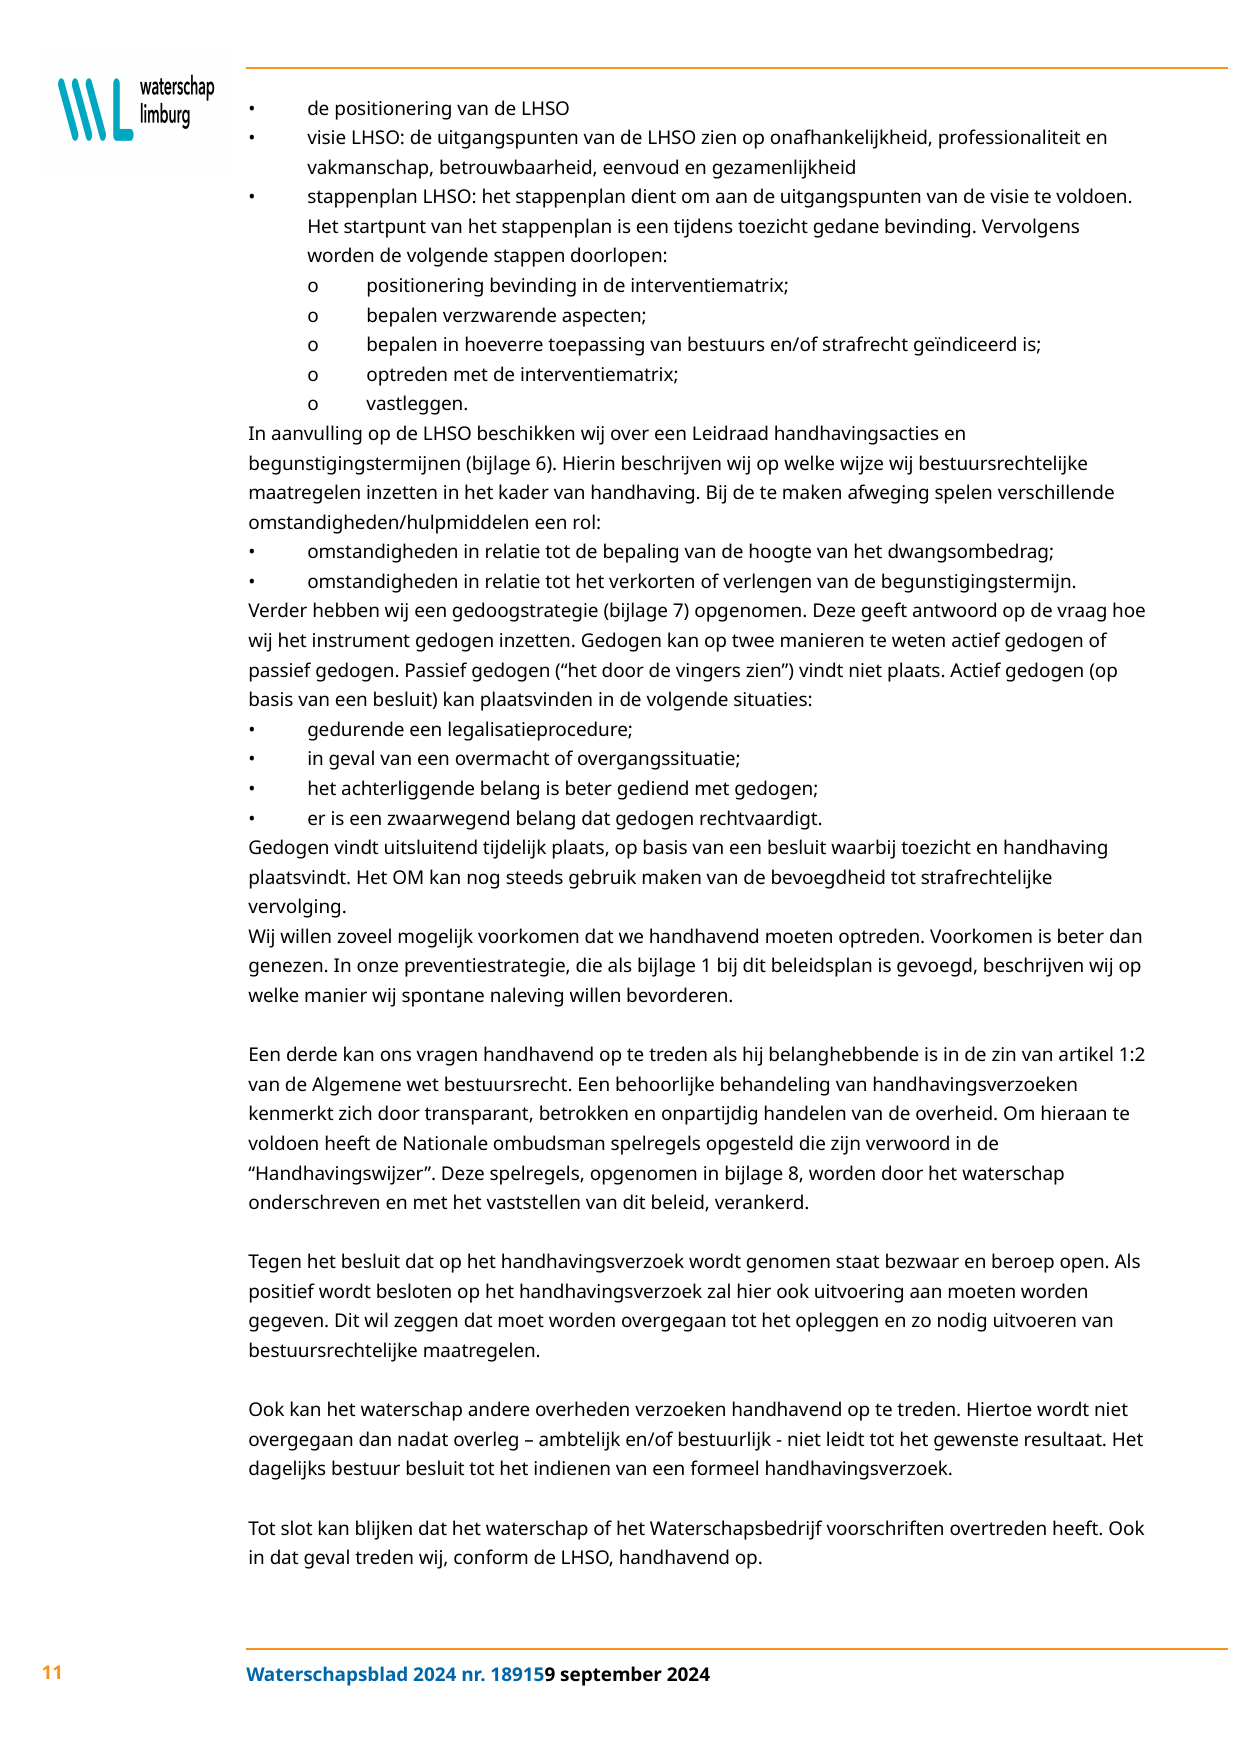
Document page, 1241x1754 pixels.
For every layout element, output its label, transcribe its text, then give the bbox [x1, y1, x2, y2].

list de positionering van de LHSO [248, 95, 1152, 121]
list stappenplan LHSO: het stappenplan dient om aan de uitgangspunten van de visie te voldoen. Het startpunt van het stappenplan is een tijdens toezicht gedane bevinding. Vervolgens worden de volgende stappen doorlopen: [248, 183, 1152, 268]
text Verder hebben wij een gedoogstrategie (bijlage 7) opgenomen. Deze geeft antwoord op de vraag hoe wij het instrument gedogen inzetten. Gedogen kan op twee manieren te weten actief gedogen of passief gedogen. Passief gedogen (“het door de vingers zien”) vindt niet plaats. Actief gedogen (op basis van een besluit) kan plaatsvinden in de volgende situaties: [248, 598, 1152, 712]
picture [41, 47, 231, 172]
list visie LHSO: de uitgangspunten van de LHSO zien op onafhankelijkheid, professionaliteit en vakmanschap, betrouwbaarheid, eenvoud en gezamenlijkheid [248, 124, 1152, 180]
list gedurende een legalisatieprocedure; [248, 716, 1152, 742]
list omstandigheden in relatie tot het verkorten of verlengen van de begunstigingstermijn. [248, 568, 1152, 594]
list vastleggen. [307, 391, 1152, 416]
list er is een zwaarwegend belang dat gedogen rechtvaardigt. [248, 805, 1152, 831]
list het achterliggende belang is beter gediend met gedogen; [248, 775, 1152, 801]
text Tegen het besluit dat op het handhavingsverzoek wordt genomen staat bezwaar en beroep open. Als positief wordt besloten op het handhavingsverzoek zal hier ook uitvoering aan moeten worden gegeven. Dit wil zeggen dat moet worden overgegaan tot het opleggen en zo nodig uitvoeren van bestuursrechtelijke maatregelen. [248, 1248, 1152, 1363]
list positionering bevinding in de interventiematrix; [307, 272, 1152, 298]
list optreden met de interventiematrix; [307, 361, 1152, 387]
list bepalen in hoeverre toepassing van bestuurs en/of strafrecht geïndiceerd is; [307, 331, 1152, 357]
text Tot slot kan blijken dat het waterschap of het Waterschapsbedrijf voorschriften overtreden heeft. Ook in dat geval treden wij, conform de LHSO, handhavend op. [248, 1515, 1152, 1570]
list bepalen verzwarende aspecten; [307, 302, 1152, 328]
list omstandigheden in relatie tot de bepaling van de hoogte van het dwangsombedrag; [248, 538, 1152, 564]
text In aanvulling op de LHSO beschikken wij over een Leidraad handhavingsacties en begunstigingstermijnen (bijlage 6). Hierin beschrijven wij op welke wijze wij bestuursrechtelijke maatregelen inzetten in het kader van handhaving. Bij de te maken afweging spelen verschillende omstandigheden/hulpmiddelen een rol: [248, 420, 1152, 535]
text Wij willen zoveel mogelijk voorkomen dat we handhavend moeten optreden. Voorkomen is beter dan genezen. In onze preventiestrategie, die als bijlage 1 bij dit beleidsplan is gevoegd, beschrijven wij op welke manier wij spontane naleving willen bevorderen. [248, 923, 1152, 1008]
text Ook kan het waterschap andere overheden verzoeken handhavend op te treden. Hiertoe wordt niet overgegaan dan nadat overleg – ambtelijk en/of bestuurlijk - niet leidt tot het gewenste resultaat. Het dagelijks bestuur besluit tot het indienen van een formeel handhavingsverzoek. [248, 1396, 1152, 1481]
text Een derde kan ons vragen handhavend op te treden als hij belanghebbende is in de zin van artikel 1:2 van de Algemene wet bestuursrecht. Een behoorlijke behandeling van handhavingsverzoeken kenmerkt zich door transparant, betrokken en onpartijdig handelen van de overheid. Om hieraan te voldoen heeft de Nationale ombudsman spelregels opgesteld die zijn verwoord in de “Handhavingswijzer”. Deze spelregels, opgenomen in bijlage 8, worden door het waterschap onderschreven en met het vaststellen van dit beleid, verankerd. [248, 1041, 1152, 1215]
list in geval van een overmacht of overgangssituatie; [248, 746, 1152, 771]
text Gedogen vindt uitsluitend tijdelijk plaats, op basis van een besluit waarbij toezicht en handhaving plaatsvindt. Het OM kan nog steeds gebruik maken van de bevoegdheid tot strafrechtelijke vervolging. [248, 834, 1152, 919]
